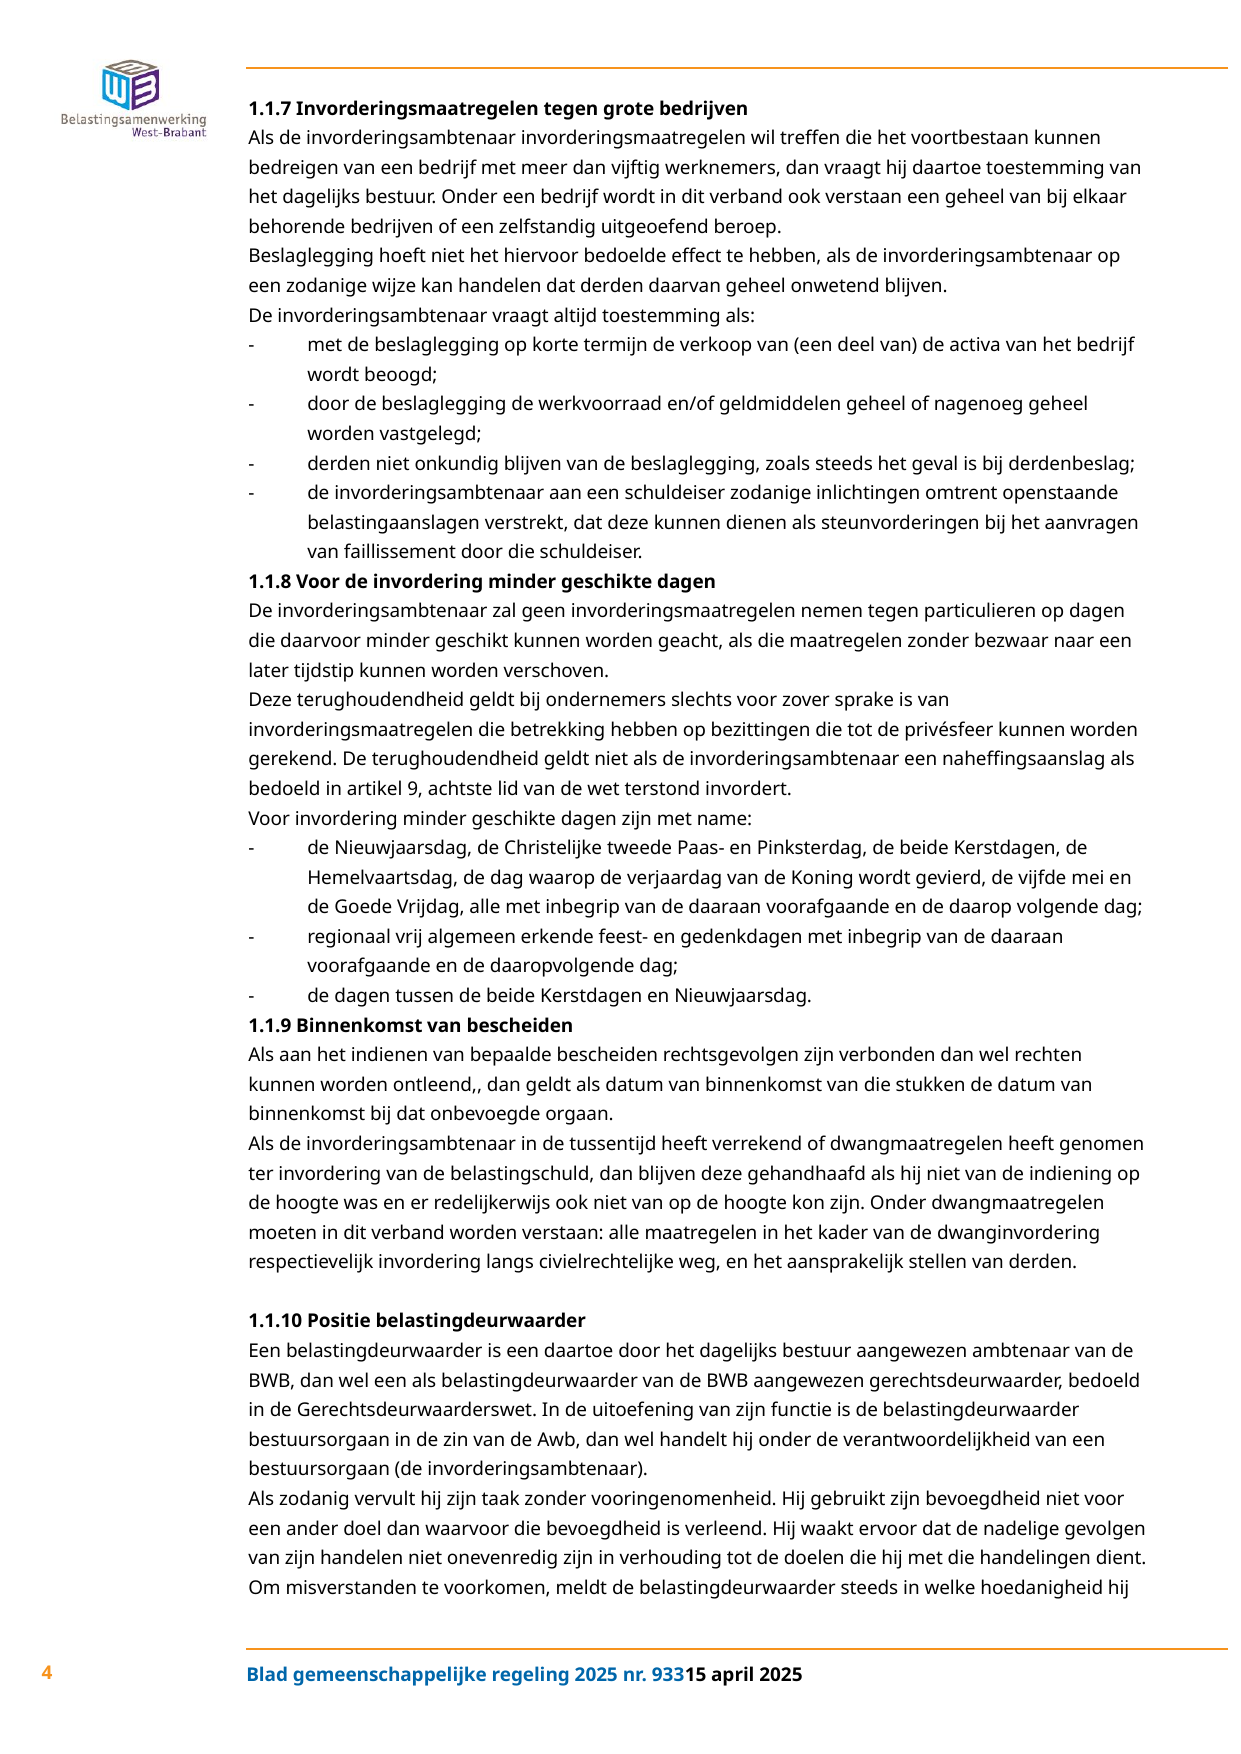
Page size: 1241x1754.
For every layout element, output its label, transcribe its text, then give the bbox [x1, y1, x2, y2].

text Als de invorderingsambtenaar invorderingsmaatregelen wil treffen die het voortbestaan kunnen bedreigen van een bedrijf met meer dan vijftig werknemers, dan vraagt hij daartoe toestemming van het dagelijks bestuur. Onder een bedrijf wordt in dit verband ook verstaan een geheel van bij elkaar behorende bedrijven of een zelfstandig uitgeoefend beroep. [248, 124, 1152, 239]
text 1.1.10 Positie belastingdeurwaarder [248, 1308, 1152, 1333]
text Om misverstanden te voorkomen, meldt de belastingdeurwaarder steeds in welke hoedanigheid hij [248, 1574, 1152, 1600]
text De invorderingsambtenaar zal geen invorderingsmaatregelen nemen tegen particulieren op dagen die daarvoor minder geschikt kunnen worden geacht, als die maatregelen zonder bezwaar naar een later tijdstip kunnen worden verschoven. [248, 598, 1152, 683]
text Een belastingdeurwaarder is een daartoe door het dagelijks bestuur aangewezen ambtenaar van de BWB, dan wel een als belastingdeurwaarder van de BWB aangewezen gerechtsdeurwaarder, bedoeld in de Gerechtsdeurwaarderswet. In de uitoefening van zijn functie is de belastingdeurwaarder bestuursorgaan in de zin van de Awb, dan wel handelt hij onder de verantwoordelijkheid van een bestuursorgaan (de invorderingsambtenaar). [248, 1337, 1152, 1481]
text Als aan het indienen van bepaalde bescheiden rechtsgevolgen zijn verbonden dan wel rechten kunnen worden ontleend,, dan geldt als datum van binnenkomst van die stukken de datum van binnenkomst bij dat onbevoegde orgaan. [248, 1041, 1152, 1126]
list de Nieuwjaarsdag, de Christelijke tweede Paas- en Pinksterdag, de beide Kerstdagen, de Hemelvaartsdag, de dag waarop de verjaardag van de Koning wordt gevierd, de vijfde mei en de Goede Vrijdag, alle met inbegrip van de daaraan voorafgaande en de daarop volgende dag; [248, 834, 1152, 919]
list regionaal vrij algemeen erkende feest- en gedenkdagen met inbegrip van de daaraan voorafgaande en de daaropvolgende dag; [248, 923, 1152, 978]
text 1.1.7 Invorderingsmaatregelen tegen grote bedrijven [248, 95, 1152, 121]
text Voor invordering minder geschikte dagen zijn met name: [248, 805, 1152, 831]
list door de beslaglegging de werkvoorraad en/of geldmiddelen geheel of nagenoeg geheel worden vastgelegd; [248, 391, 1152, 446]
text Beslaglegging hoeft niet het hiervoor bedoelde effect te hebben, als de invorderingsambtenaar op een zodanige wijze kan handelen dat derden daarvan geheel onwetend blijven. [248, 243, 1152, 298]
list de dagen tussen de beide Kerstdagen en Nieuwjaarsdag. [248, 982, 1152, 1008]
text Deze terughoudendheid geldt bij ondernemers slechts voor zover sprake is van invorderingsmaatregelen die betrekking hebben op bezittingen die tot de privésfeer kunnen worden gerekend. De terughoudendheid geldt niet als de invorderingsambtenaar een naheffingsaanslag als bedoeld in artikel 9, achtste lid van de wet terstond invordert. [248, 686, 1152, 801]
list de invorderingsambtenaar aan een schuldeiser zodanige inlichtingen omtrent openstaande belastingaanslagen verstrekt, dat deze kunnen dienen als steunvorderingen bij het aanvragen van faillissement door die schuldeiser. [248, 479, 1152, 564]
text 1.1.8 Voor de invordering minder geschikte dagen [248, 568, 1152, 594]
text 1.1.9 Binnenkomst van bescheiden [248, 1012, 1152, 1038]
list derden niet onkundig blijven van de beslaglegging, zoals steeds het geval is bij derdenbeslag; [248, 450, 1152, 476]
list met de beslaglegging op korte termijn de verkoop van (een deel van) de activa van het bedrijf wordt beoogd; [248, 331, 1152, 387]
text Als de invorderingsambtenaar in de tussentijd heeft verrekend of dwangmaatregelen heeft genomen ter invordering van de belastingschuld, dan blijven deze gehandhaafd als hij niet van de indiening op de hoogte was en er redelijkerwijs ook niet van op de hoogte kon zijn. Onder dwangmaatregelen moeten in dit verband worden verstaan: alle maatregelen in het kader van de dwanginvordering respectievelijk invordering langs civielrechtelijke weg, en het aansprakelijk stellen van derden. [248, 1130, 1152, 1274]
text Als zodanig vervult hij zijn taak zonder vooringenomenheid. Hij gebruikt zijn bevoegdheid niet voor een ander doel dan waarvoor die bevoegdheid is verleend. Hij waakt ervoor dat de nadelige gevolgen van zijn handelen niet onevenredig zijn in verhouding tot de doelen die hij met die handelingen dient. [248, 1485, 1152, 1570]
picture [41, 47, 231, 172]
text De invorderingsambtenaar vraagt altijd toestemming als: [248, 302, 1152, 328]
